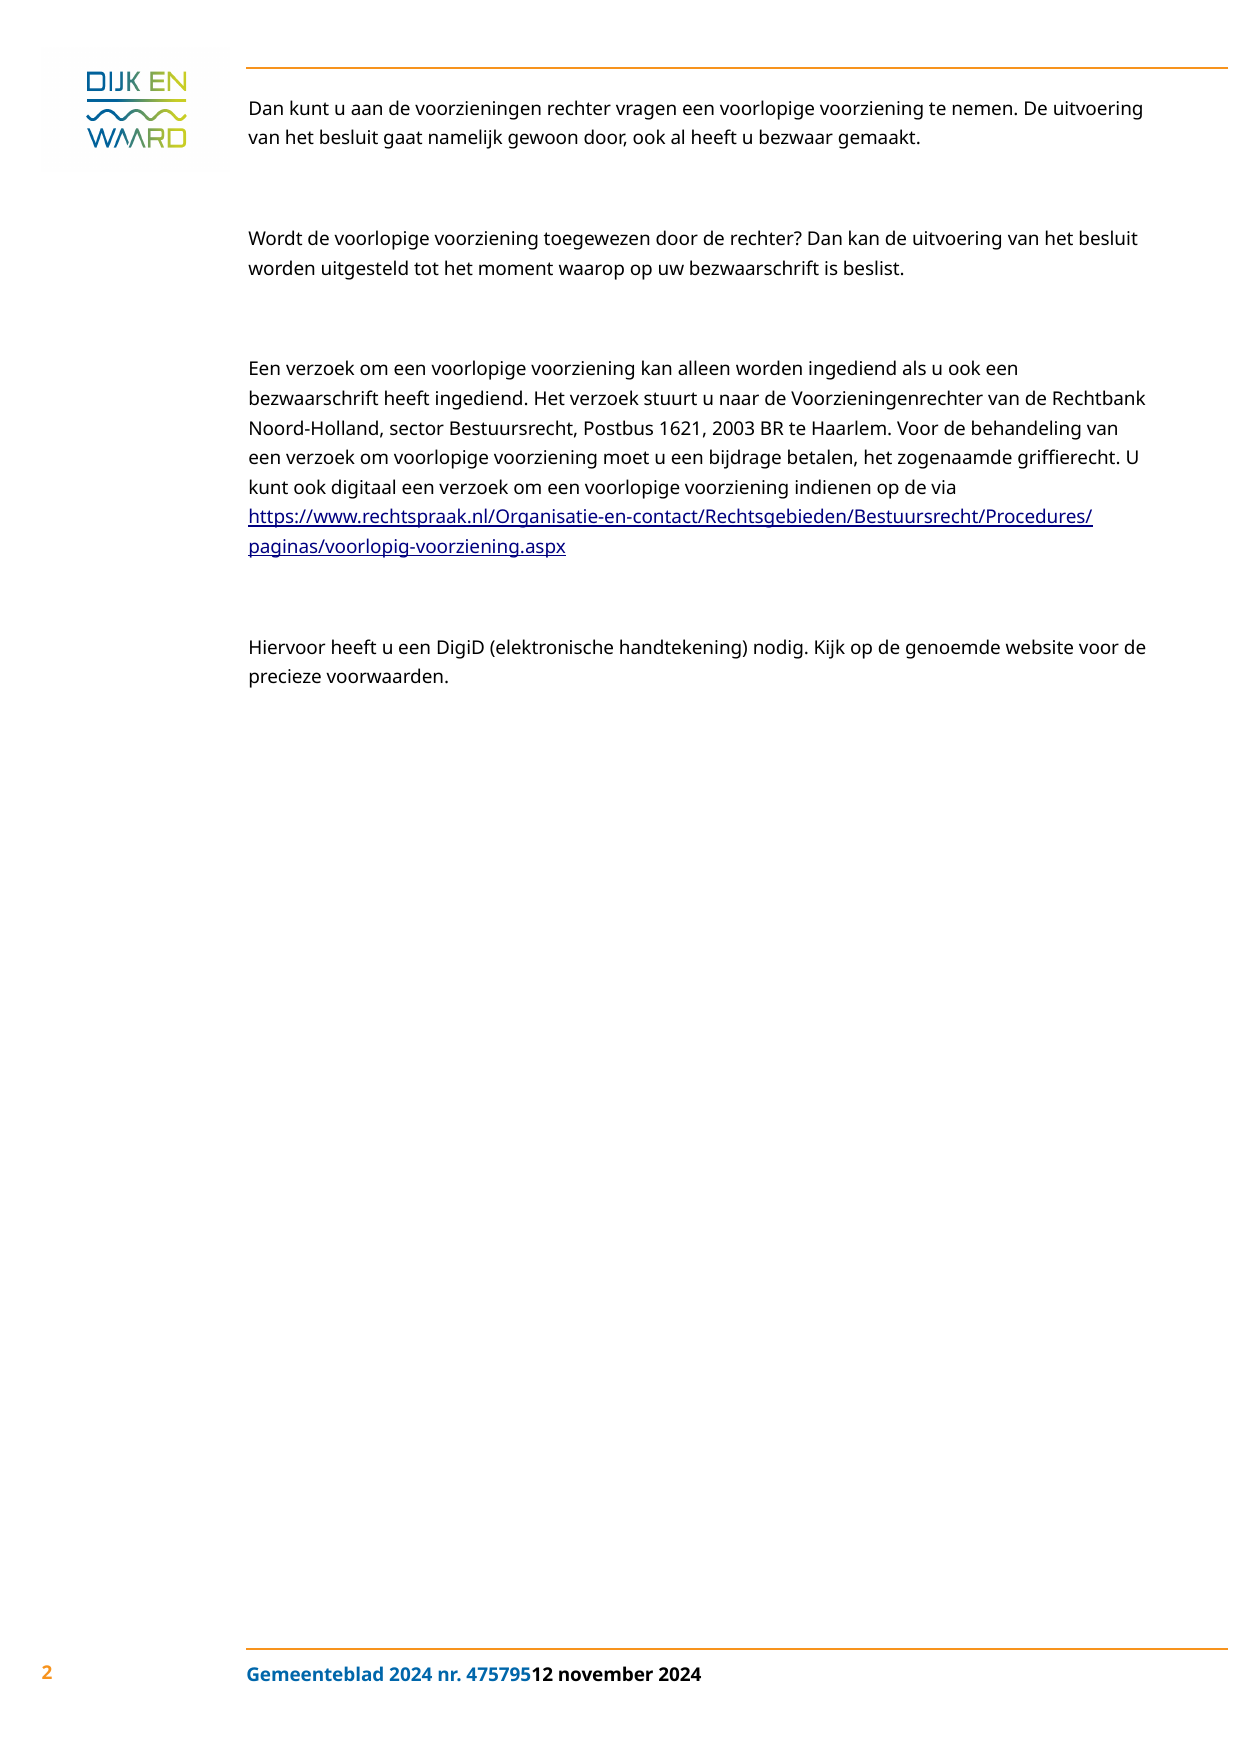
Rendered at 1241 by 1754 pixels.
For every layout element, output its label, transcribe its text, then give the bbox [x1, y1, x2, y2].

text Wordt de voorlopige voorziening toegewezen door de rechter? Dan kan de uitvoering van het besluit worden uitgesteld tot het moment waarop op uw bezwaarschrift is beslist. [248, 225, 1152, 281]
text Een verzoek om een voorlopige voorziening kan alleen worden ingediend als u ook een bezwaarschrift heeft ingediend. Het verzoek stuurt u naar de Voorzieningenrechter van de Rechtbank Noord-Holland, sector Bestuursrecht, Postbus 1621, 2003 BR te Haarlem. Voor de behandeling van een verzoek om voorlopige voorziening moet u een bijdrage betalen, het zogenaamde griffierecht. U kunt ook digitaal een verzoek om een voorlopige voorziening indienen op de via https://www.rechtspraak.nl/Organisatie-en-contact/Rechtsgebieden/Bestuursrecht/Procedures/paginas/voorlopig-voorziening.aspx [248, 356, 1152, 559]
text Hiervoor heeft u een DigiD (elektronische handtekening) nodig. Kijk op de genoemde website voor de precieze voorwaarden. [248, 634, 1152, 689]
picture [41, 47, 231, 172]
text Dan kunt u aan de voorzieningen rechter vragen een voorlopige voorziening te nemen. De uitvoering van het besluit gaat namelijk gewoon door, ook al heeft u bezwaar gemaakt. [248, 95, 1152, 150]
